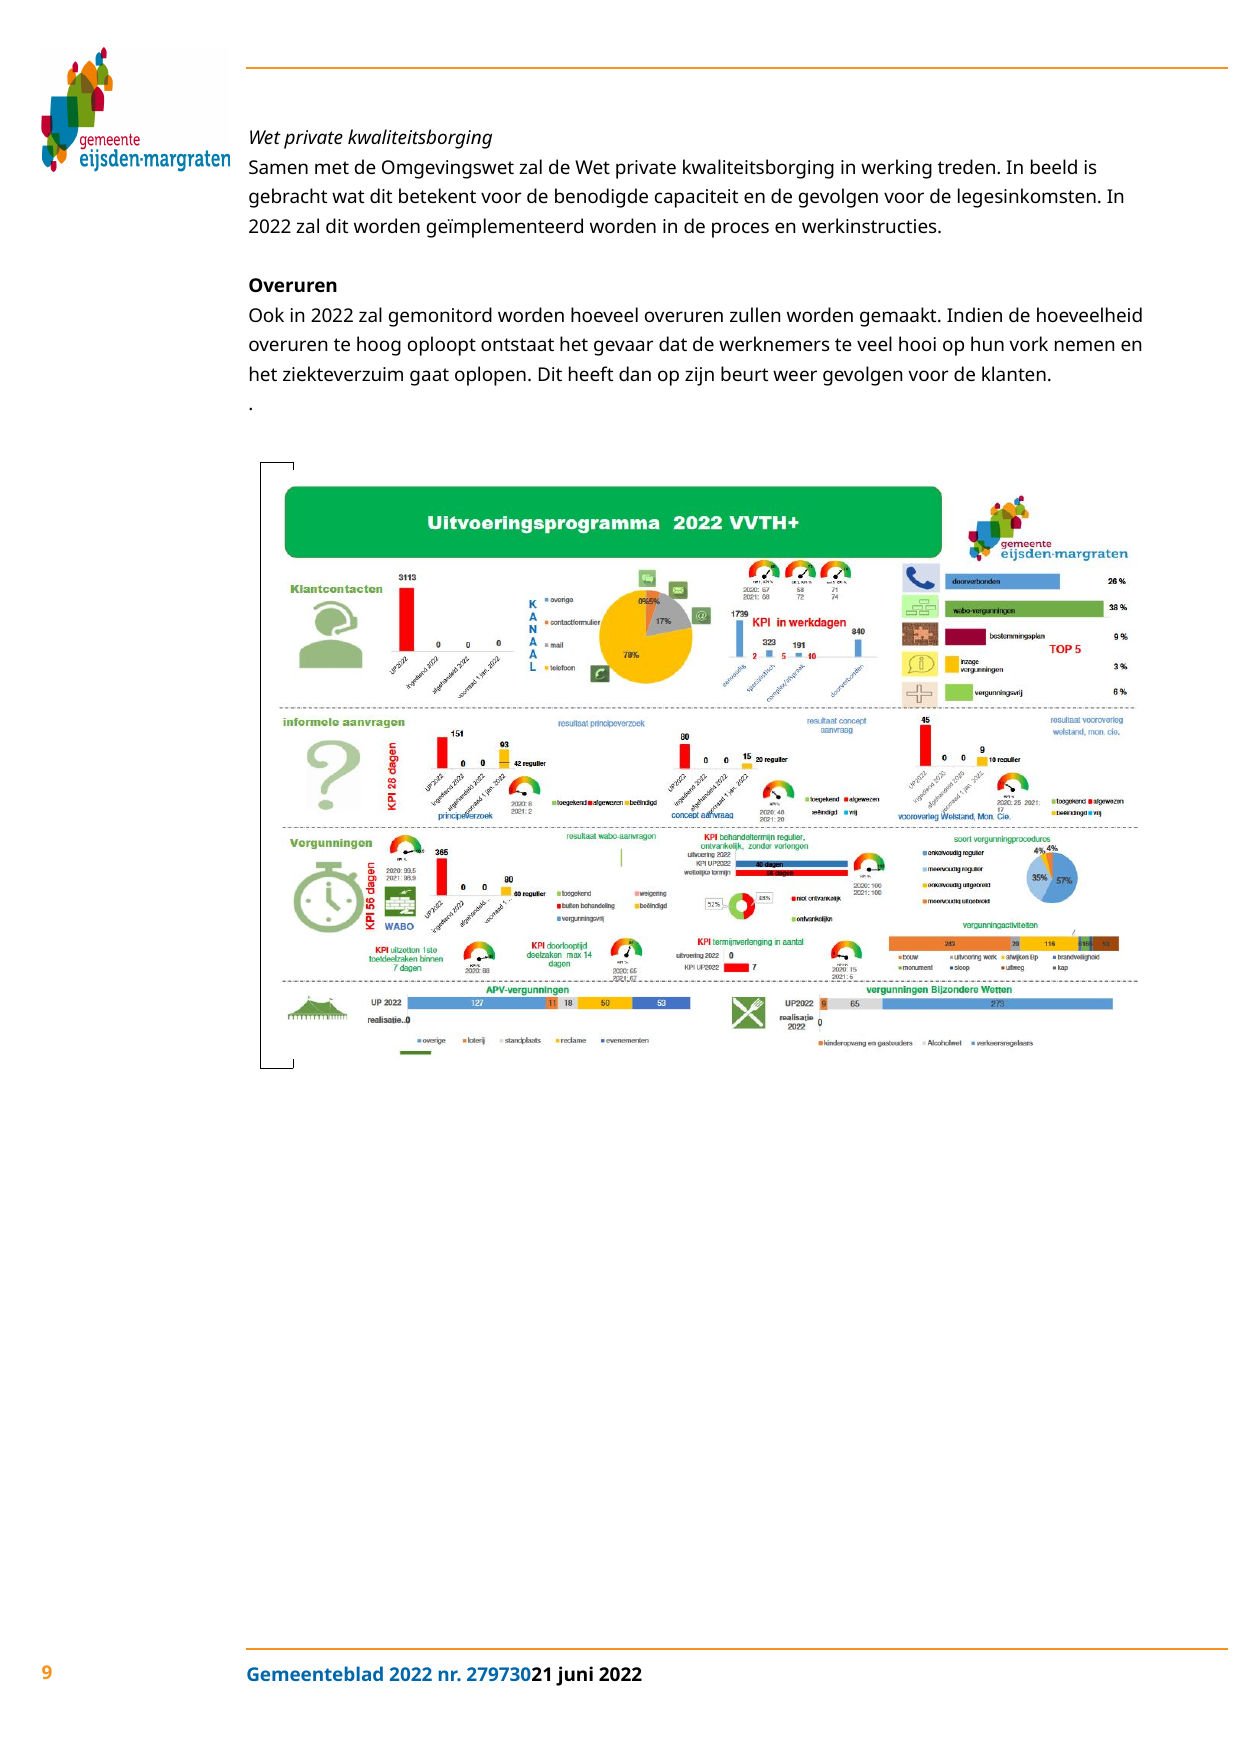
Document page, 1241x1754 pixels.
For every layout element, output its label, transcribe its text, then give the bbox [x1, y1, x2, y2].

picture [41, 47, 231, 172]
picture [268, 470, 1173, 1059]
text Ook in 2022 zal gemonitord worden hoeveel overuren zullen worden gemaakt. Indien de hoeveelheid overuren te hoog oploopt ontstaat het gevaar dat de werknemers te veel hooi op hun vork nemen en het ziekteverzuim gaat oplopen. Dit heeft dan op zijn beurt weer gevolgen voor de klanten. [248, 302, 1152, 387]
text Samen met de Omgevingswet zal de Wet private kwaliteitsborging in werking treden. In beeld is gebracht wat dit betekent voor de benodigde capaciteit en de gevolgen voor de legesinkomsten. In 2022 zal dit worden geïmplementeerd worden in de proces en werkinstructies. [248, 154, 1152, 239]
text . [248, 391, 1152, 416]
text Wet private kwaliteitsborging [248, 124, 1152, 150]
text Overuren [248, 272, 1152, 298]
